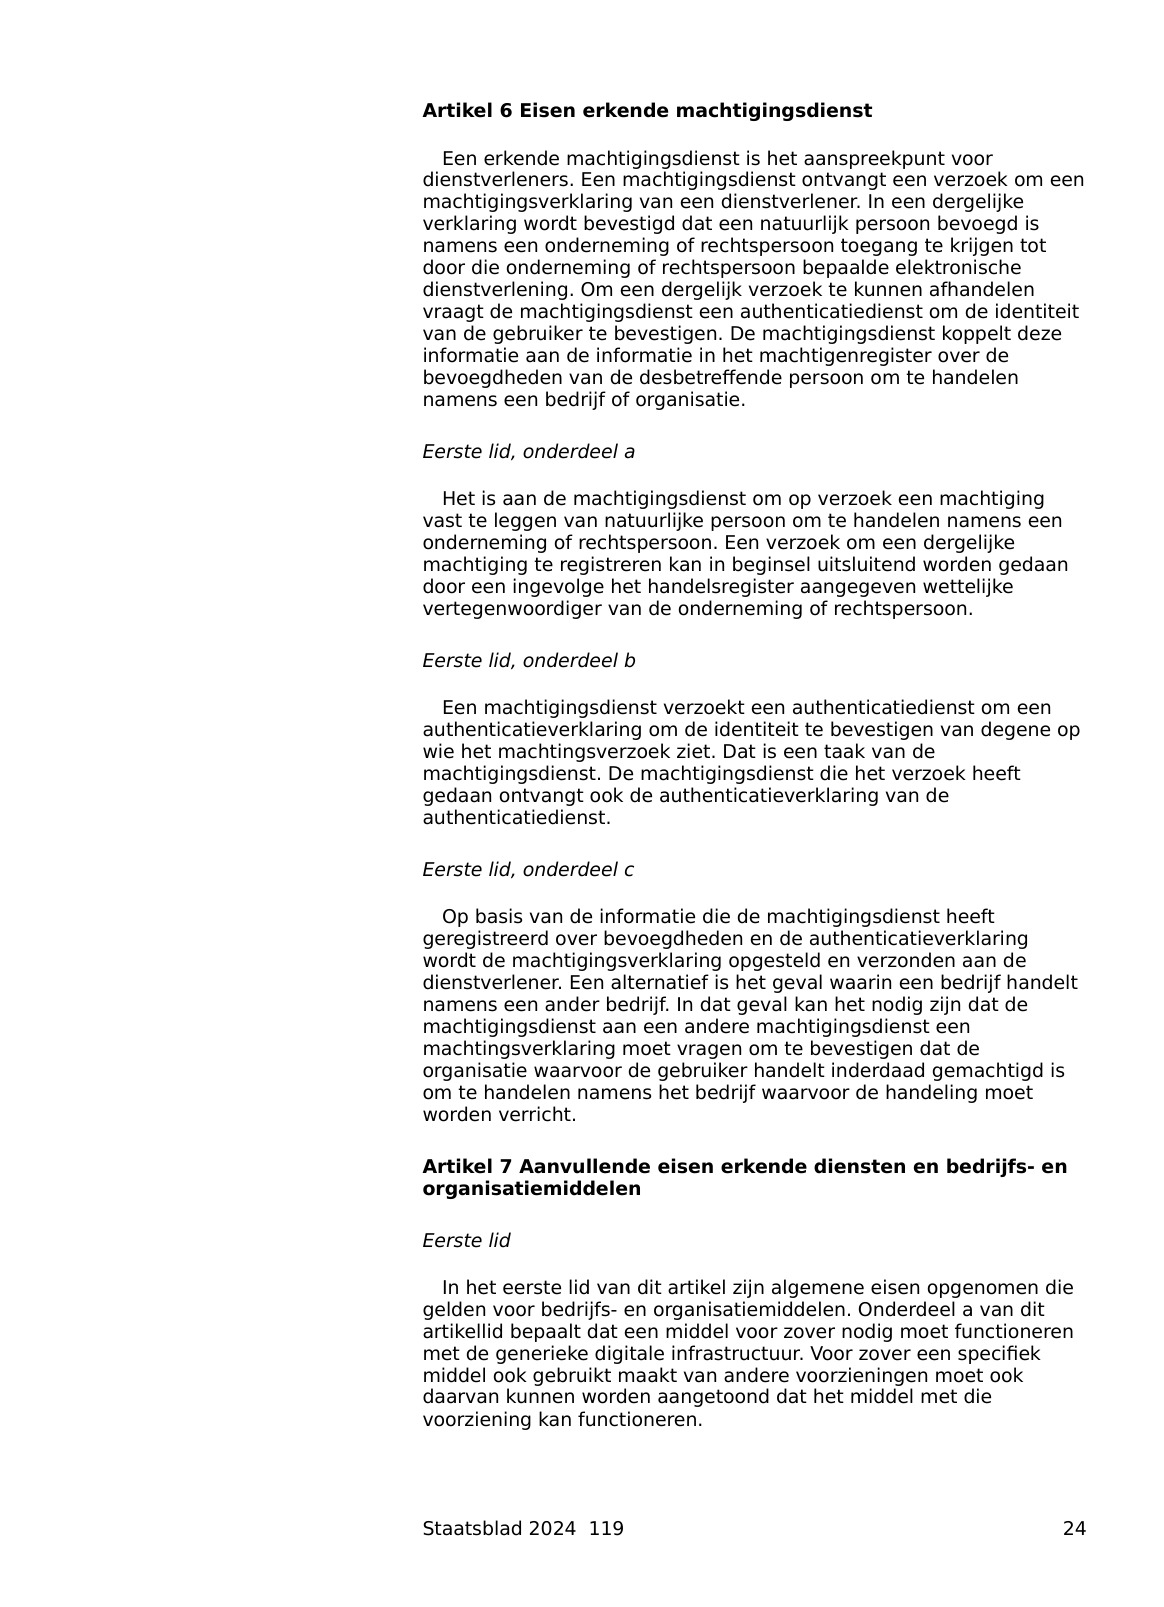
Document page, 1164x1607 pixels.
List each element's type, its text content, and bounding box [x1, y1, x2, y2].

subtitle Eerste lid, onderdeel c [422, 859, 1087, 881]
subtitle Eerste lid, onderdeel a [422, 441, 1087, 463]
subtitle Artikel 6 Eisen erkende machtigingsdienst [422, 100, 1087, 122]
subtitle Eerste lid, onderdeel b [422, 650, 1087, 672]
subtitle Artikel 7 Aanvullende eisen erkende diensten en bedrijfs- en organisatiemiddelen [422, 1156, 1087, 1199]
text Een erkende machtigingsdienst is het aanspreekpunt voor dienstverleners. Een machtigingsdienst ontvangt een verzoek om een machtigingsverklaring van een dienstverlener. In een dergelijke verklaring wordt bevestigd dat een natuurlijk persoon bevoegd is namens een onderneming of rechtspersoon toegang te krijgen tot door die onderneming of rechtspersoon bepaalde elektronische dienstverlening. Om een dergelijk verzoek te kunnen afhandelen vraagt de machtigingsdienst een authenticatiedienst om de identiteit van de gebruiker te bevestigen. De machtigingsdienst koppelt deze informatie aan de informatie in het machtigenregister over de bevoegdheden van de desbetreffende persoon om te handelen namens een bedrijf of organisatie. [422, 147, 1087, 411]
subtitle Eerste lid [422, 1229, 1087, 1252]
text Een machtigingsdienst verzoekt een authenticatiedienst om een authenticatieverklaring om de identiteit te bevestigen van degene op wie het machtingsverzoek ziet. Dat is een taak van de machtigingsdienst. De machtigingsdienst die het verzoek heeft gedaan ontvangt ook de authenticatieverklaring van de authenticatiedienst. [422, 697, 1087, 829]
text In het eerste lid van dit artikel zijn algemene eisen opgenomen die gelden voor bedrijfs- en organisatiemiddelen. Onderdeel a van dit artikellid bepaalt dat een middel voor zover nodig moet functioneren met de generieke digitale infrastructuur. Voor zover een specifiek middel ook gebruikt maakt van andere voorzieningen moet ook daarvan kunnen worden aangetoond dat het middel met die voorziening kan functioneren. [422, 1277, 1087, 1430]
text Het is aan de machtigingsdienst om op verzoek een machtiging vast te leggen van natuurlijke persoon om te handelen namens een onderneming of rechtspersoon. Een verzoek om een dergelijke machtiging te registreren kan in beginsel uitsluitend worden gedaan door een ingevolge het handelsregister aangegeven wettelijke vertegenwoordiger van de onderneming of rechtspersoon. [422, 488, 1087, 620]
text Op basis van de informatie die de machtigingsdienst heeft geregistreerd over bevoegdheden en de authenticatieverklaring wordt de machtigingsverklaring opgesteld en verzonden aan de dienstverlener. Een alternatief is het geval waarin een bedrijf handelt namens een ander bedrijf. In dat geval kan het nodig zijn dat de machtigingsdienst aan een andere machtigingsdienst een machtingsverklaring moet vragen om te bevestigen dat de organisatie waarvoor de gebruiker handelt inderdaad gemachtigd is om te handelen namens het bedrijf waarvoor de handeling moet worden verricht. [422, 906, 1087, 1126]
